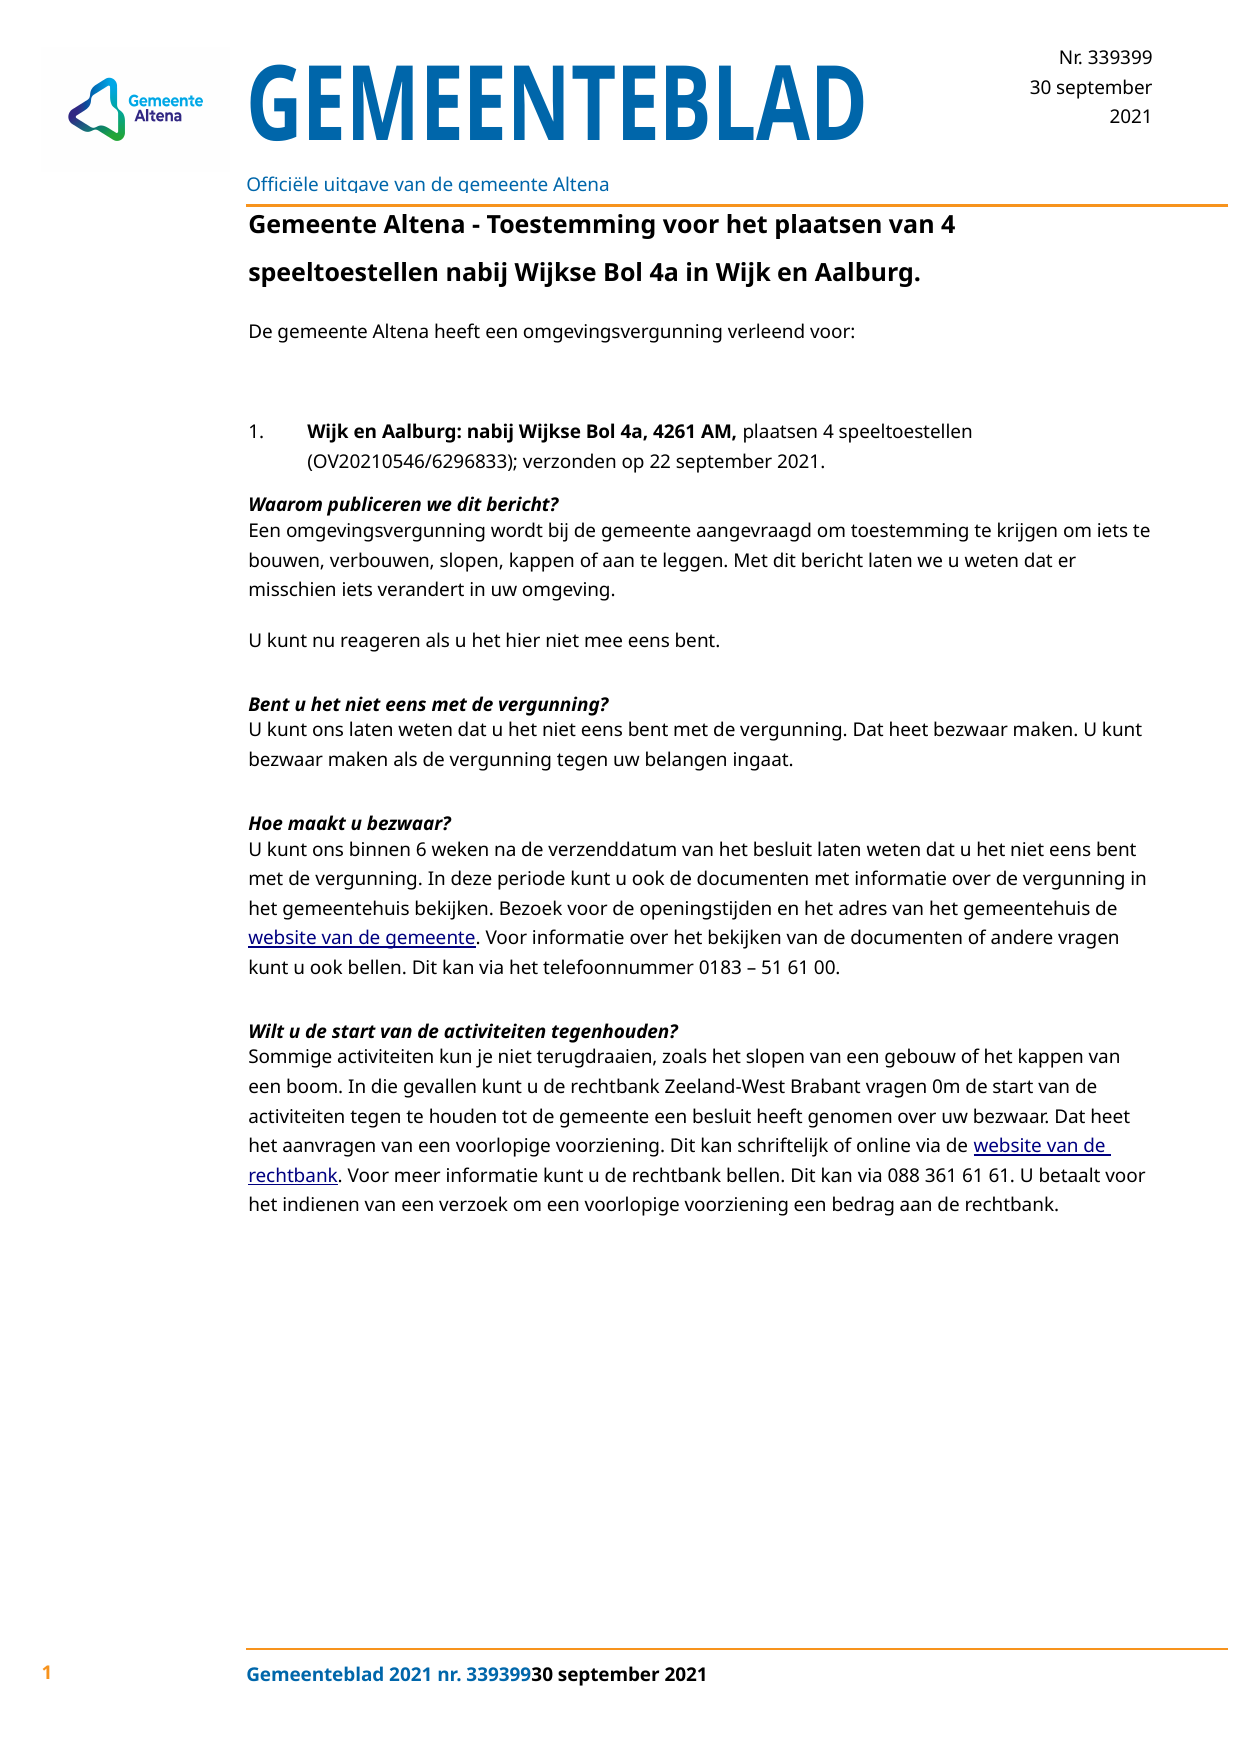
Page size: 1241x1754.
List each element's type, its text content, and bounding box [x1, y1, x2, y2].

text Waarom publiceren we dit bericht? [248, 491, 1152, 517]
text U kunt ons laten weten dat u het niet eens bent met de vergunning. Dat heet bezwaar maken. U kunt bezwaar maken als de vergunning tegen uw belangen ingaat. [248, 716, 1152, 772]
text U kunt nu reageren als u het hier niet mee eens bent. [248, 627, 1152, 652]
text U kunt ons binnen 6 weken na de verzenddatum van het besluit laten weten dat u het niet eens bent met de vergunning. In deze periode kunt u ook de documenten met informatie over de vergunning in het gemeentehuis bekijken. Bezoek voor de openingstijden en het adres van het gemeentehuis de website van de gemeente. Voor informatie over het bekijken van de documenten of andere vragen kunt u ook bellen. Dit kan via het telefoonnummer 0183 – 51 61 00. [248, 836, 1152, 980]
text Wilt u de start van de activiteiten tegenhouden? [248, 1018, 1152, 1044]
text Een omgevingsvergunning wordt bij de gemeente aangevraagd om toestemming te krijgen om iets te bouwen, verbouwen, slopen, kappen of aan te leggen. Met dit bericht laten we u weten dat er misschien iets verandert in uw omgeving. [248, 517, 1152, 602]
picture [41, 47, 231, 172]
text Sommige activiteiten kun je niet terugdraaien, zoals het slopen van een gebouw of het kappen van een boom. In die gevallen kunt u de rechtbank Zeeland-West Brabant vragen 0m de start van de activiteiten tegen te houden tot de gemeente een besluit heeft genomen over uw bezwaar. Dat heet het aanvragen van een voorlopige voorziening. Dit kan schriftelijk of online via de website van de rechtbank. Voor meer informatie kunt u de rechtbank bellen. Dit kan via 088 361 61 61. U betaalt voor het indienen van een verzoek om een voorlopige voorziening een bedrag aan de rechtbank. [248, 1044, 1152, 1217]
text De gemeente Altena heeft een omgevingsvergunning verleend voor: [248, 318, 1152, 344]
text Bent u het niet eens met de vergunning? [248, 691, 1152, 716]
list Wijk en Aalburg: nabij Wijkse Bol 4a, 4261 AM, plaatsen 4 speeltoestellen (OV20210546/6296833); verzonden op 22 september 2021. [248, 419, 1152, 474]
text Gemeente Altena - Toestemming voor het plaatsen van 4 speeltoestellen nabij Wijkse Bol 4a in Wijk en Aalburg. [248, 207, 1152, 288]
text Hoe maakt u bezwaar? [248, 810, 1152, 836]
